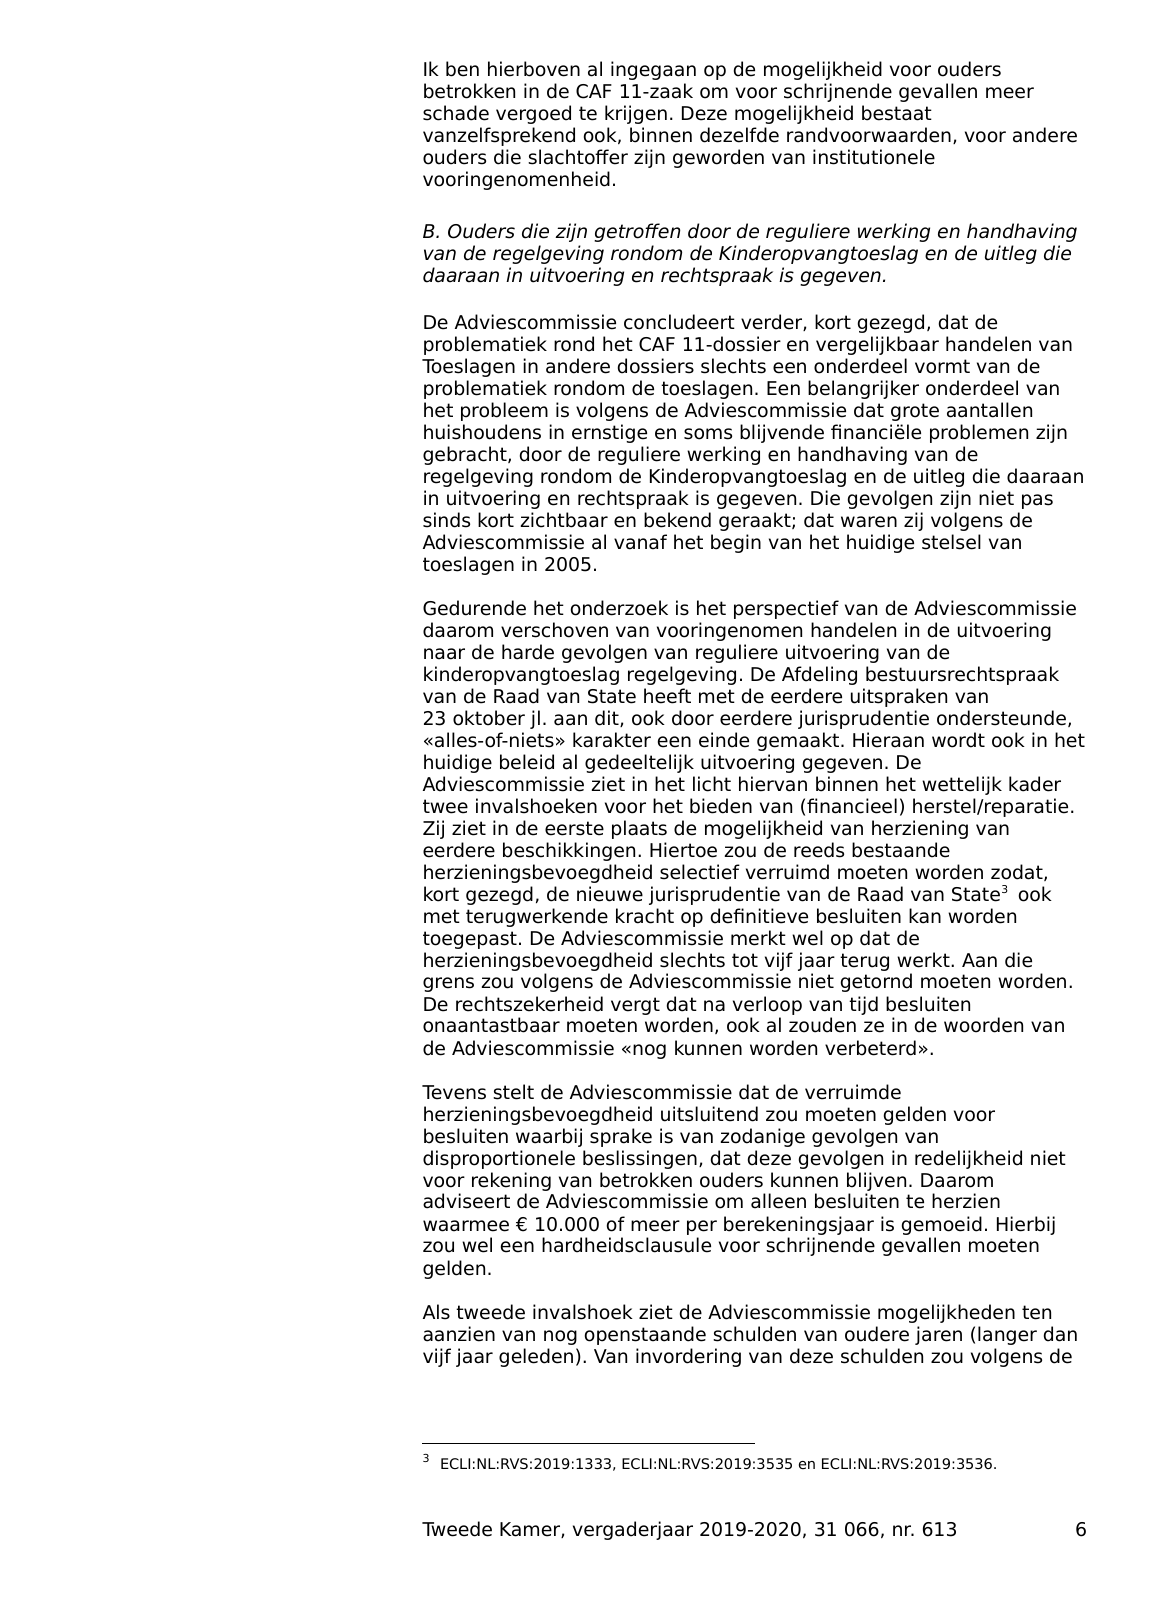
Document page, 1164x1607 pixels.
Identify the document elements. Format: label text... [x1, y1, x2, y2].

text ECLI:NL:RVS:2019:1333, ECLI:NL:RVS:2019:3535 en ECLI:NL:RVS:2019:3536. [422, 1452, 1087, 1474]
text Tevens stelt de Adviescommissie dat de verruimde herzieningsbevoegdheid uitsluitend zou moeten gelden voor besluiten waarbij sprake is van zodanige gevolgen van disproportionele beslissingen, dat deze gevolgen in redelijkheid niet voor rekening van betrokken ouders kunnen blijven. Daarom adviseert de Adviescommissie om alleen besluiten te herzien waarmee € 10.000 of meer per berekeningsjaar is gemoeid. Hierbij zou wel een hardheidsclausule voor schrijnende gevallen moeten gelden. [422, 1082, 1087, 1279]
subtitle B. Ouders die zijn getroffen door de reguliere werking en handhaving van de regelgeving rondom de Kinderopvangtoeslag en de uitleg die daaraan in uitvoering en rechtspraak is gegeven. [422, 221, 1087, 287]
text Als tweede invalshoek ziet de Adviescommissie mogelijkheden ten aanzien van nog openstaande schulden van oudere jaren (langer dan vijf jaar geleden). Van invordering van deze schulden zou volgens de [422, 1302, 1087, 1367]
text Gedurende het onderzoek is het perspectief van de Adviescommissie daarom verschoven van vooringenomen handelen in de uitvoering naar de harde gevolgen van reguliere uitvoering van de kinderopvangtoeslag regelgeving. De Afdeling bestuursrechtspraak van de Raad van State heeft met de eerdere uitspraken van 23 oktober jl. aan dit, ook door eerdere jurisprudentie ondersteunde, «alles-of-niets» karakter een einde gemaakt. Hieraan wordt ook in het huidige beleid al gedeeltelijk uitvoering gegeven. De Adviescommissie ziet in het licht hiervan binnen het wettelijk kader twee invalshoeken voor het bieden van (financieel) herstel/reparatie. Zij ziet in de eerste plaats de mogelijkheid van herziening van eerdere beschikkingen. Hiertoe zou de reeds bestaande herzieningsbevoegdheid selectief verruimd moeten worden zodat, kort gezegd, de nieuwe jurisprudentie van de Raad van State ook met terugwerkende kracht op definitieve besluiten kan worden toegepast. De Adviescommissie merkt wel op dat de herzieningsbevoegdheid slechts tot vijf jaar terug werkt. Aan die grens zou volgens de Adviescommissie niet getornd moeten worden. De rechtszekerheid vergt dat na verloop van tijd besluiten onaantastbaar moeten worden, ook al zouden ze in de woorden van de Adviescommissie «nog kunnen worden verbeterd». [422, 598, 1087, 1059]
text De Adviescommissie concludeert verder, kort gezegd, dat de problematiek rond het CAF 11-dossier en vergelijkbaar handelen van Toeslagen in andere dossiers slechts een onderdeel vormt van de problematiek rondom de toeslagen. Een belangrijker onderdeel van het probleem is volgens de Adviescommissie dat grote aantallen huishoudens in ernstige en soms blijvende financiële problemen zijn gebracht, door de reguliere werking en handhaving van de regelgeving rondom de Kinderopvangtoeslag en de uitleg die daaraan in uitvoering en rechtspraak is gegeven. Die gevolgen zijn niet pas sinds kort zichtbaar en bekend geraakt; dat waren zij volgens de Adviescommissie al vanaf het begin van het huidige stelsel van toeslagen in 2005. [422, 312, 1087, 576]
text Ik ben hierboven al ingegaan op de mogelijkheid voor ouders betrokken in de CAF 11-zaak om voor schrijnende gevallen meer schade vergoed te krijgen. Deze mogelijkheid bestaat vanzelfsprekend ook, binnen dezelfde randvoorwaarden, voor andere ouders die slachtoffer zijn geworden van institutionele vooringenomenheid. [422, 59, 1087, 191]
